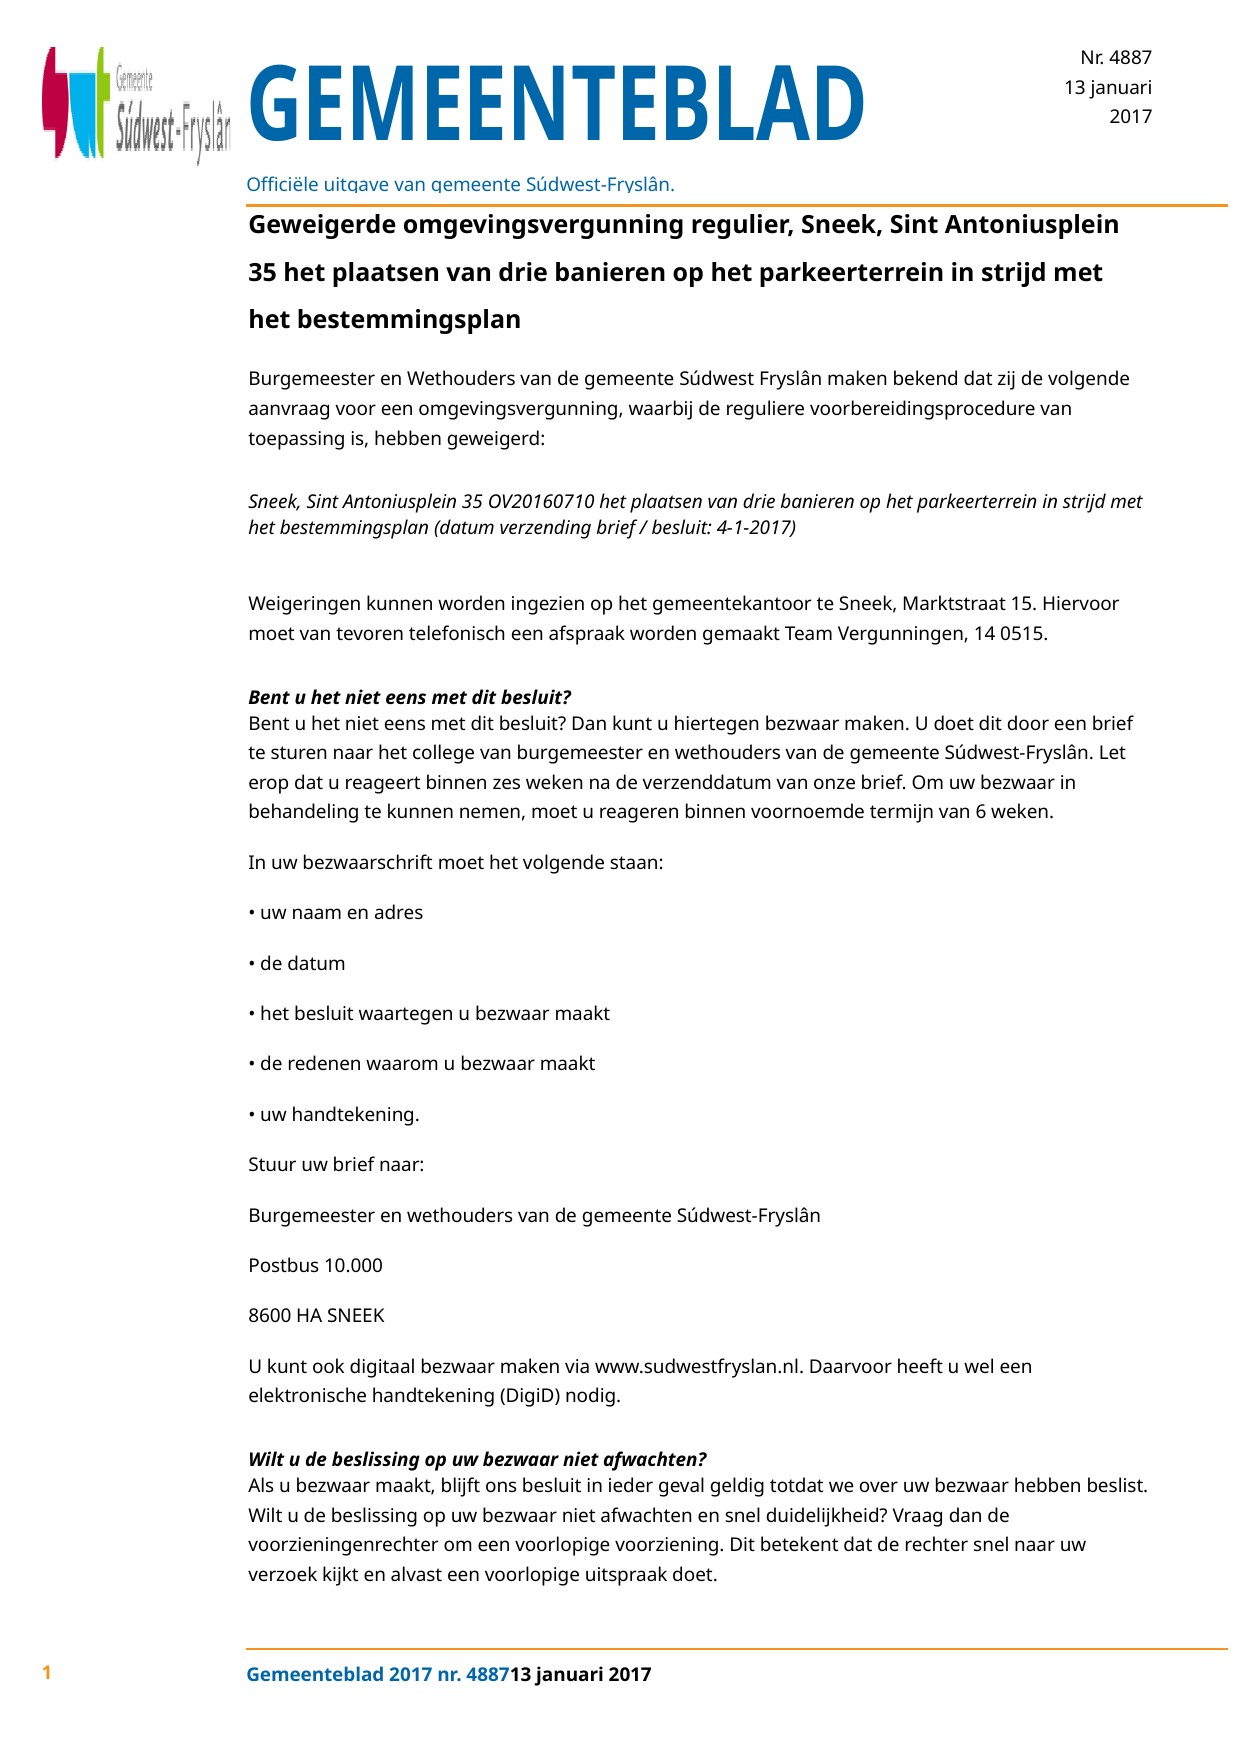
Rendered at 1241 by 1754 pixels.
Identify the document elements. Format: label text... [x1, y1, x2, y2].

text Bent u het niet eens met dit besluit? Dan kunt u hiertegen bezwaar maken. U doet dit door een brief te sturen naar het college van burgemeester en wethouders van de gemeente Súdwest-Fryslân. Let erop dat u reageert binnen zes weken na de verzenddatum van onze brief. Om uw bezwaar in behandeling te kunnen nemen, moet u reageren binnen voornoemde termijn van 6 weken. [248, 710, 1152, 824]
text Als u bezwaar maakt, blijft ons besluit in ieder geval geldig totdat we over uw bezwaar hebben beslist. Wilt u de beslissing op uw bezwaar niet afwachten en snel duidelijkheid? Vraag dan de voorzieningenrechter om een voorlopige voorziening. Dit betekent dat de rechter snel naar uw verzoek kijkt en alvast een voorlopige uitspraak doet. [248, 1472, 1152, 1587]
text Bent u het niet eens met dit besluit? [248, 684, 1152, 710]
text In uw bezwaarschrift moet het volgende staan: [248, 849, 1152, 875]
text • het besluit waartegen u bezwaar maakt [248, 1000, 1152, 1026]
text Wilt u de beslissing op uw bezwaar niet afwachten? [248, 1447, 1152, 1472]
text Geweigerde omgevingsvergunning regulier, Sneek, Sint Antoniusplein 35 het plaatsen van drie banieren op het parkeerterrein in strijd met het bestemmingsplan [248, 207, 1152, 336]
text • de redenen waarom u bezwaar maakt [248, 1051, 1152, 1076]
picture [41, 47, 231, 172]
text Weigeringen kunnen worden ingezien op het gemeentekantoor te Sneek, Marktstraat 15. Hiervoor moet van tevoren telefonisch een afspraak worden gemaakt Team Vergunningen, 14 0515. [248, 591, 1152, 646]
text • uw naam en adres [248, 899, 1152, 925]
text 8600 HA SNEEK [248, 1303, 1152, 1328]
text Sneek, Sint Antoniusplein 35 OV20160710 het plaatsen van drie banieren op het parkeerterrein in strijd met het bestemmingsplan (datum verzending brief / besluit: 4-1-2017) [248, 489, 1152, 540]
text • de datum [248, 950, 1152, 976]
text Postbus 10.000 [248, 1252, 1152, 1278]
text • uw handtekening. [248, 1101, 1152, 1127]
text Burgemeester en Wethouders van de gemeente Súdwest Fryslân maken bekend dat zij de volgende aanvraag voor een omgevingsvergunning, waarbij de reguliere voorbereidingsprocedure van toepassing is, hebben geweigerd: [248, 366, 1152, 450]
text Stuur uw brief naar: [248, 1151, 1152, 1177]
text Burgemeester en wethouders van de gemeente Súdwest-Fryslân [248, 1202, 1152, 1228]
text U kunt ook digitaal bezwaar maken via www.sudwestfryslan.nl. Daarvoor heeft u wel een elektronische handtekening (DigiD) nodig. [248, 1353, 1152, 1408]
